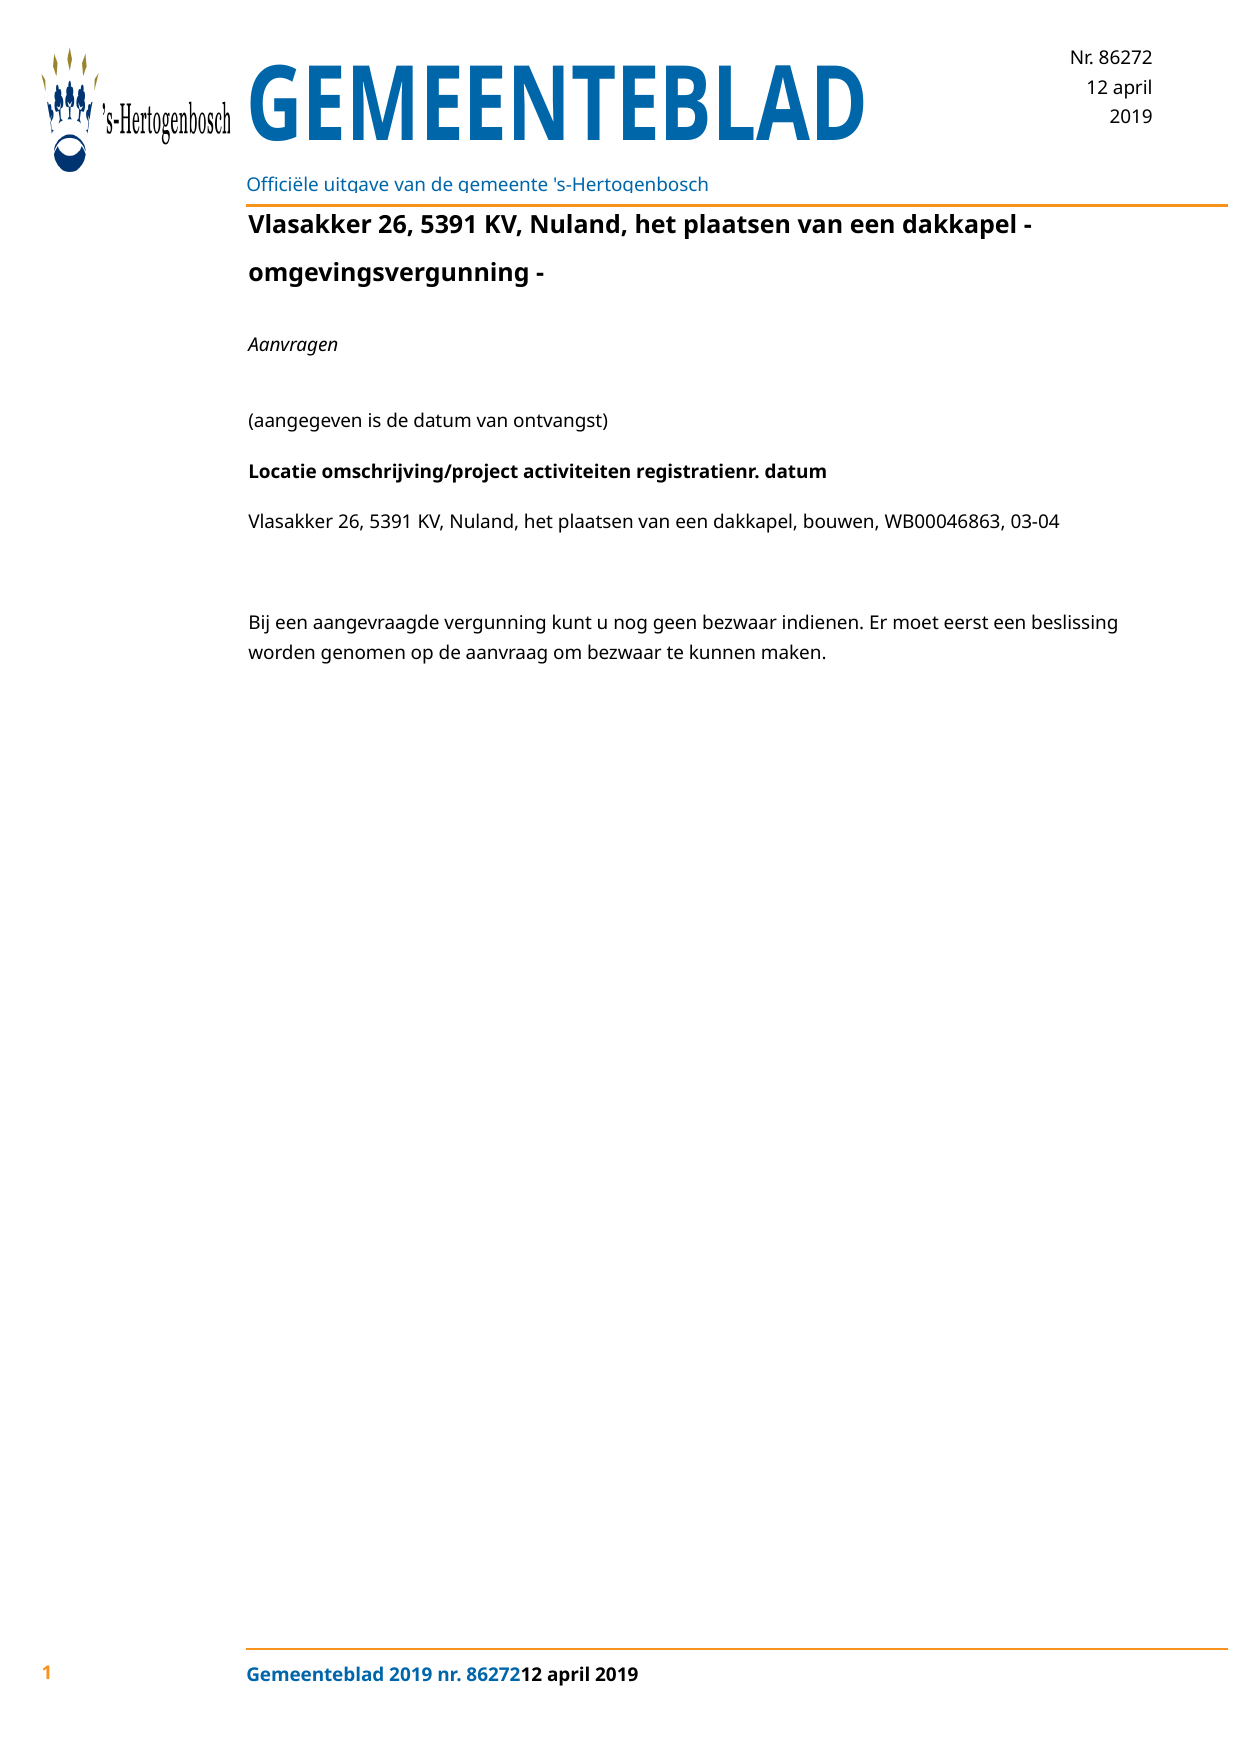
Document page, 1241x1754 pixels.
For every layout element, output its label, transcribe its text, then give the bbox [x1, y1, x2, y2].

text Locatie omschrijving/project activiteiten registratienr. datum [248, 458, 1152, 484]
text (aangegeven is de datum van ontvangst) [248, 408, 1152, 433]
text Vlasakker 26, 5391 KV, Nuland, het plaatsen van een dakkapel, bouwen, WB00046863, 03-04 [248, 508, 1152, 534]
text Aanvragen [248, 331, 1152, 357]
text Vlasakker 26, 5391 KV, Nuland, het plaatsen van een dakkapel - omgevingsvergunning - [248, 207, 1152, 288]
picture [41, 47, 231, 172]
text Bij een aangevraagde vergunning kunt u nog geen bezwaar indienen. Er moet eerst een beslissing worden genomen op de aanvraag om bezwaar te kunnen maken. [248, 609, 1152, 664]
